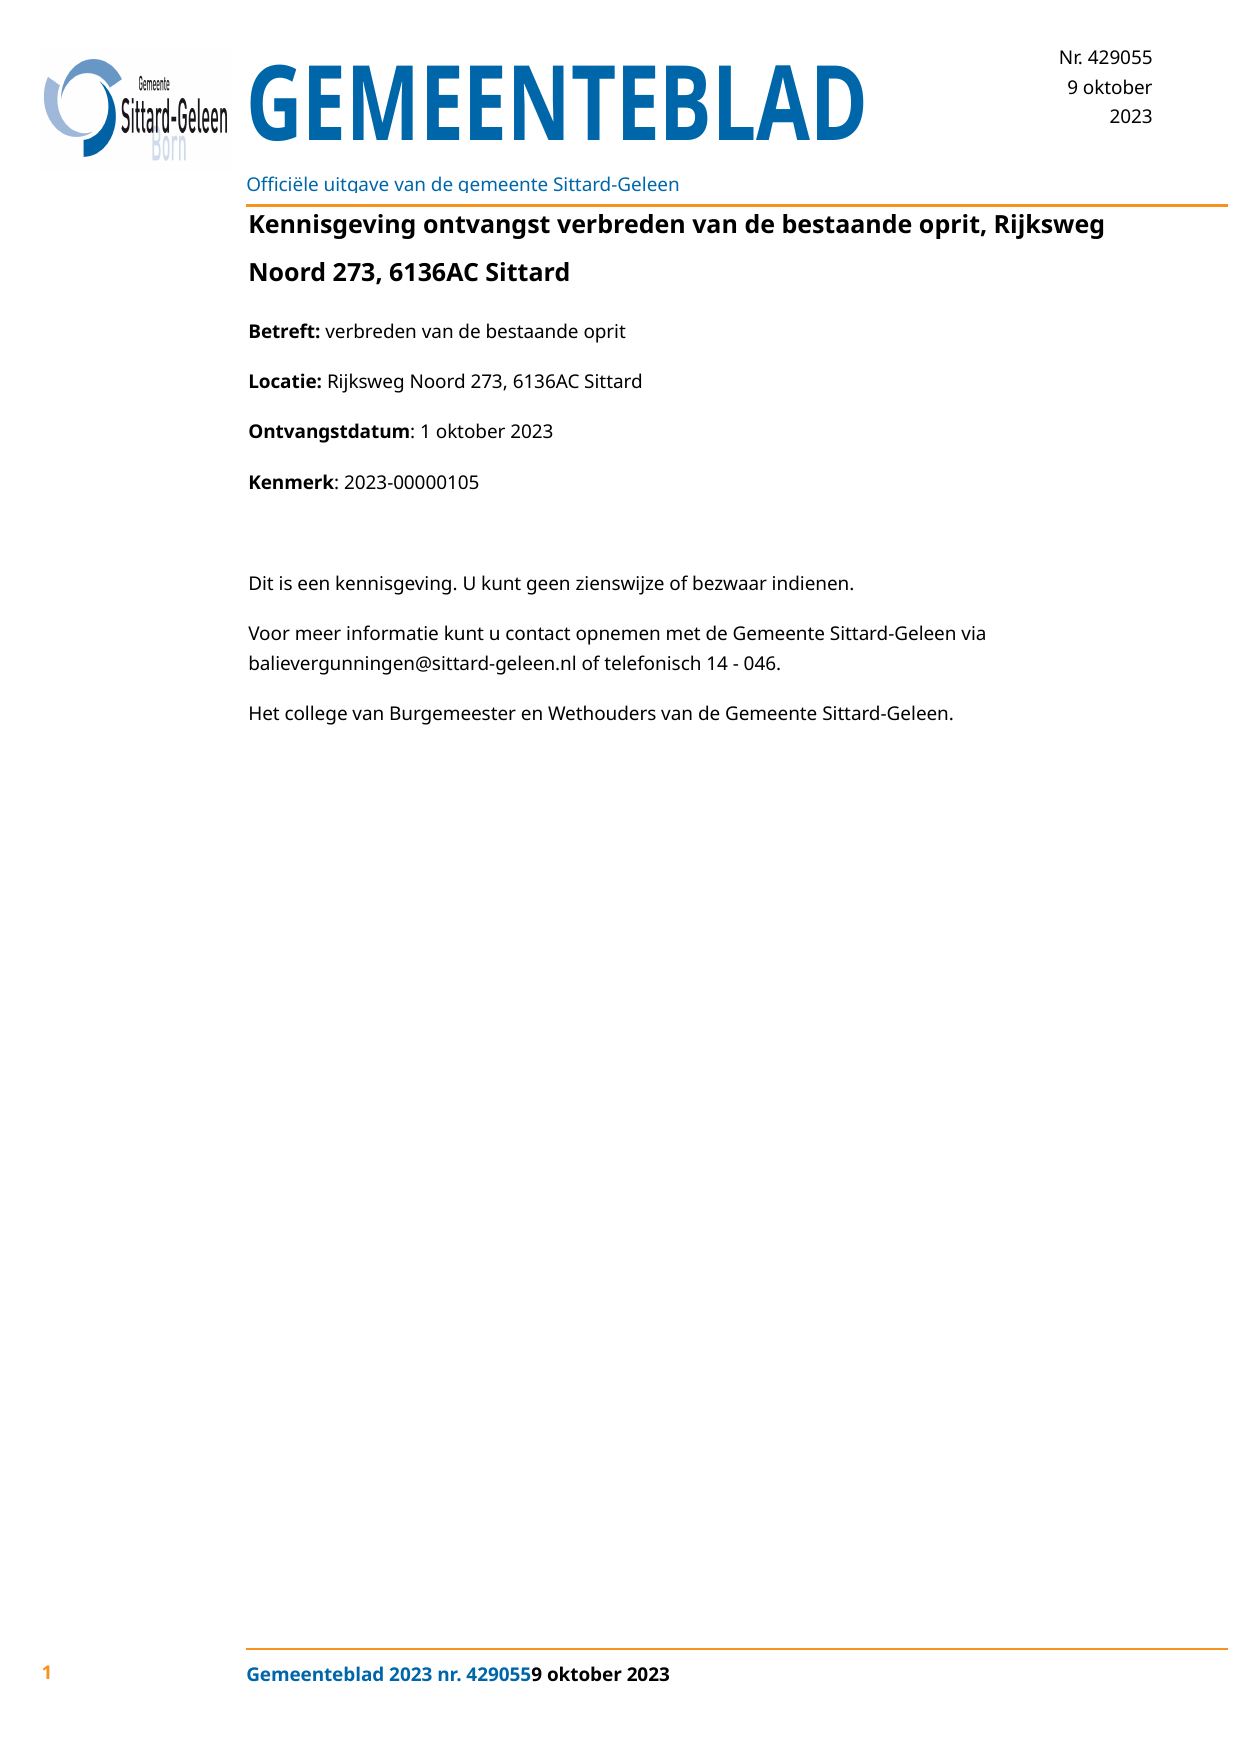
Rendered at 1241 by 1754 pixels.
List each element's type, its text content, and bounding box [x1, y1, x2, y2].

text Het college van Burgemeester en Wethouders van de Gemeente Sittard-Geleen. [248, 700, 1152, 726]
text Dit is een kennisgeving. U kunt geen zienswijze of bezwaar indienen. [248, 570, 1152, 596]
text Kennisgeving ontvangst verbreden van de bestaande oprit, Rijksweg Noord 273, 6136AC Sittard [248, 207, 1152, 288]
text Voor meer informatie kunt u contact opnemen met de Gemeente Sittard-Geleen via balievergunningen@sittard-geleen.nl of telefonisch 14 - 046. [248, 620, 1152, 676]
picture [41, 47, 231, 172]
text Locatie: Rijksweg Noord 273, 6136AC Sittard [248, 368, 1152, 394]
text Betreft: verbreden van de bestaande oprit [248, 318, 1152, 344]
text Kenmerk: 2023-00000105 [248, 469, 1152, 495]
text Ontvangstdatum: 1 oktober 2023 [248, 419, 1152, 444]
